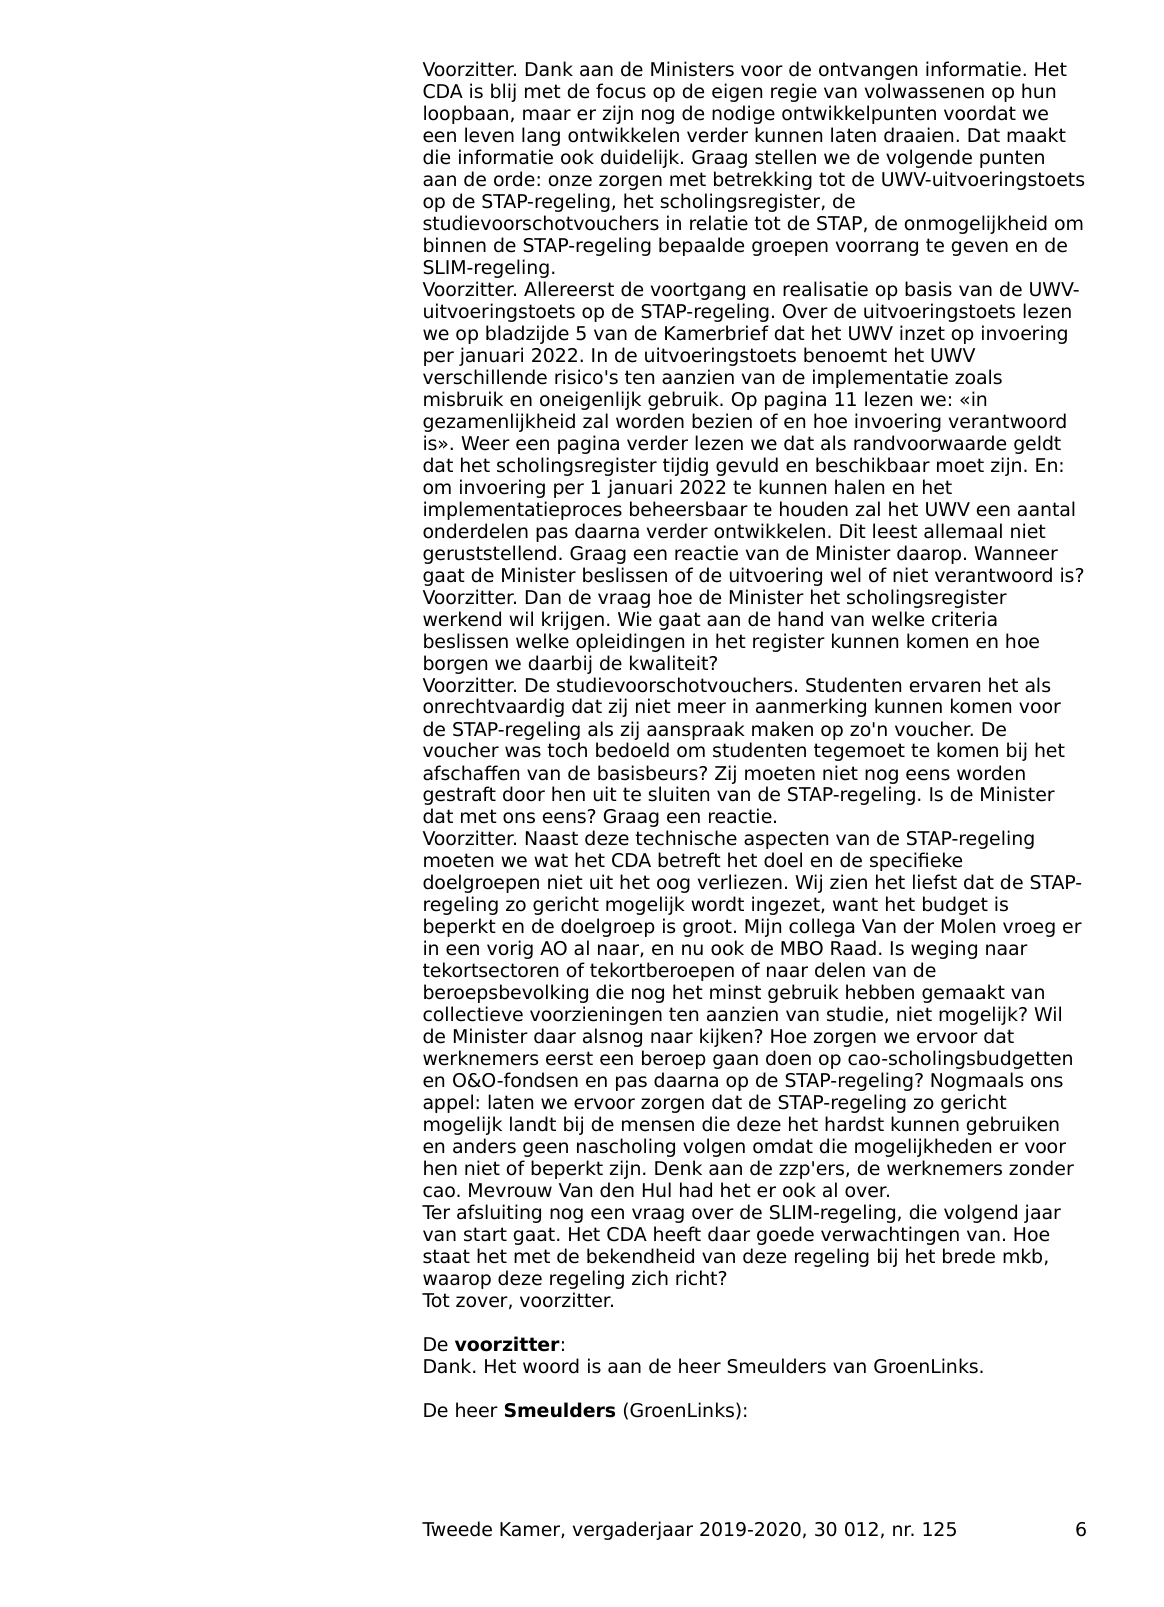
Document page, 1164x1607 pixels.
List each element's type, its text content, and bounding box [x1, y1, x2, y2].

text Voorzitter. Allereerst de voortgang en realisatie op basis van de UWV-uitvoeringstoets op de STAP-regeling. Over de uitvoeringstoets lezen we op bladzijde 5 van de Kamerbrief dat het UWV inzet op invoering per januari 2022. In de uitvoeringstoets benoemt het UWV verschillende risico's ten aanzien van de implementatie zoals misbruik en oneigenlijk gebruik. Op pagina 11 lezen we: «in gezamenlijkheid zal worden bezien of en hoe invoering verantwoord is». Weer een pagina verder lezen we dat als randvoorwaarde geldt dat het scholingsregister tijdig gevuld en beschikbaar moet zijn. En: om invoering per 1 januari 2022 te kunnen halen en het implementatieproces beheersbaar te houden zal het UWV een aantal onderdelen pas daarna verder ontwikkelen. Dit leest allemaal niet geruststellend. Graag een reactie van de Minister daarop. Wanneer gaat de Minister beslissen of de uitvoering wel of niet verantwoord is? [422, 279, 1087, 587]
text De voorzitter: [422, 1334, 1087, 1356]
text Voorzitter. De studievoorschotvouchers. Studenten ervaren het als onrechtvaardig dat zij niet meer in aanmerking kunnen komen voor de STAP-regeling als zij aanspraak maken op zo'n voucher. De voucher was toch bedoeld om studenten tegemoet te komen bij het afschaffen van de basisbeurs? Zij moeten niet nog eens worden gestraft door hen uit te sluiten van de STAP-regeling. Is de Minister dat met ons eens? Graag een reactie. [422, 674, 1087, 828]
text Dank. Het woord is aan de heer Smeulders van GroenLinks. [422, 1356, 1087, 1378]
text Voorzitter. Dan de vraag hoe de Minister het scholingsregister werkend wil krijgen. Wie gaat aan de hand van welke criteria beslissen welke opleidingen in het register kunnen komen en hoe borgen we daarbij de kwaliteit? [422, 587, 1087, 674]
text Ter afsluiting nog een vraag over de SLIM-regeling, die volgend jaar van start gaat. Het CDA heeft daar goede verwachtingen van. Hoe staat het met de bekendheid van deze regeling bij het brede mkb, waarop deze regeling zich richt? [422, 1202, 1087, 1290]
text Tot zover, voorzitter. [422, 1290, 1087, 1312]
text Voorzitter. Dank aan de Ministers voor de ontvangen informatie. Het CDA is blij met de focus op de eigen regie van volwassenen op hun loopbaan, maar er zijn nog de nodige ontwikkelpunten voordat we een leven lang ontwikkelen verder kunnen laten draaien. Dat maakt die informatie ook duidelijk. Graag stellen we de volgende punten aan de orde: onze zorgen met betrekking tot de UWV-uitvoeringstoets op de STAP-regeling, het scholingsregister, de studievoorschotvouchers in relatie tot de STAP, de onmogelijkheid om binnen de STAP-regeling bepaalde groepen voorrang te geven en de SLIM-regeling. [422, 59, 1087, 279]
text De heer Smeulders (GroenLinks): [422, 1400, 1087, 1422]
text Voorzitter. Naast deze technische aspecten van de STAP-regeling moeten we wat het CDA betreft het doel en de specifieke doelgroepen niet uit het oog verliezen. Wij zien het liefst dat de STAP-regeling zo gericht mogelijk wordt ingezet, want het budget is beperkt en de doelgroep is groot. Mijn collega Van der Molen vroeg er in een vorig AO al naar, en nu ook de MBO Raad. Is weging naar tekortsectoren of tekortberoepen of naar delen van de beroepsbevolking die nog het minst gebruik hebben gemaakt van collectieve voorzieningen ten aanzien van studie, niet mogelijk? Wil de Minister daar alsnog naar kijken? Hoe zorgen we ervoor dat werknemers eerst een beroep gaan doen op cao-scholingsbudgetten en O&O-fondsen en pas daarna op de STAP-regeling? Nogmaals ons appel: laten we ervoor zorgen dat de STAP-regeling zo gericht mogelijk landt bij de mensen die deze het hardst kunnen gebruiken en anders geen nascholing volgen omdat die mogelijkheden er voor hen niet of beperkt zijn. Denk aan de zzp'ers, de werknemers zonder cao. Mevrouw Van den Hul had het er ook al over. [422, 828, 1087, 1202]
